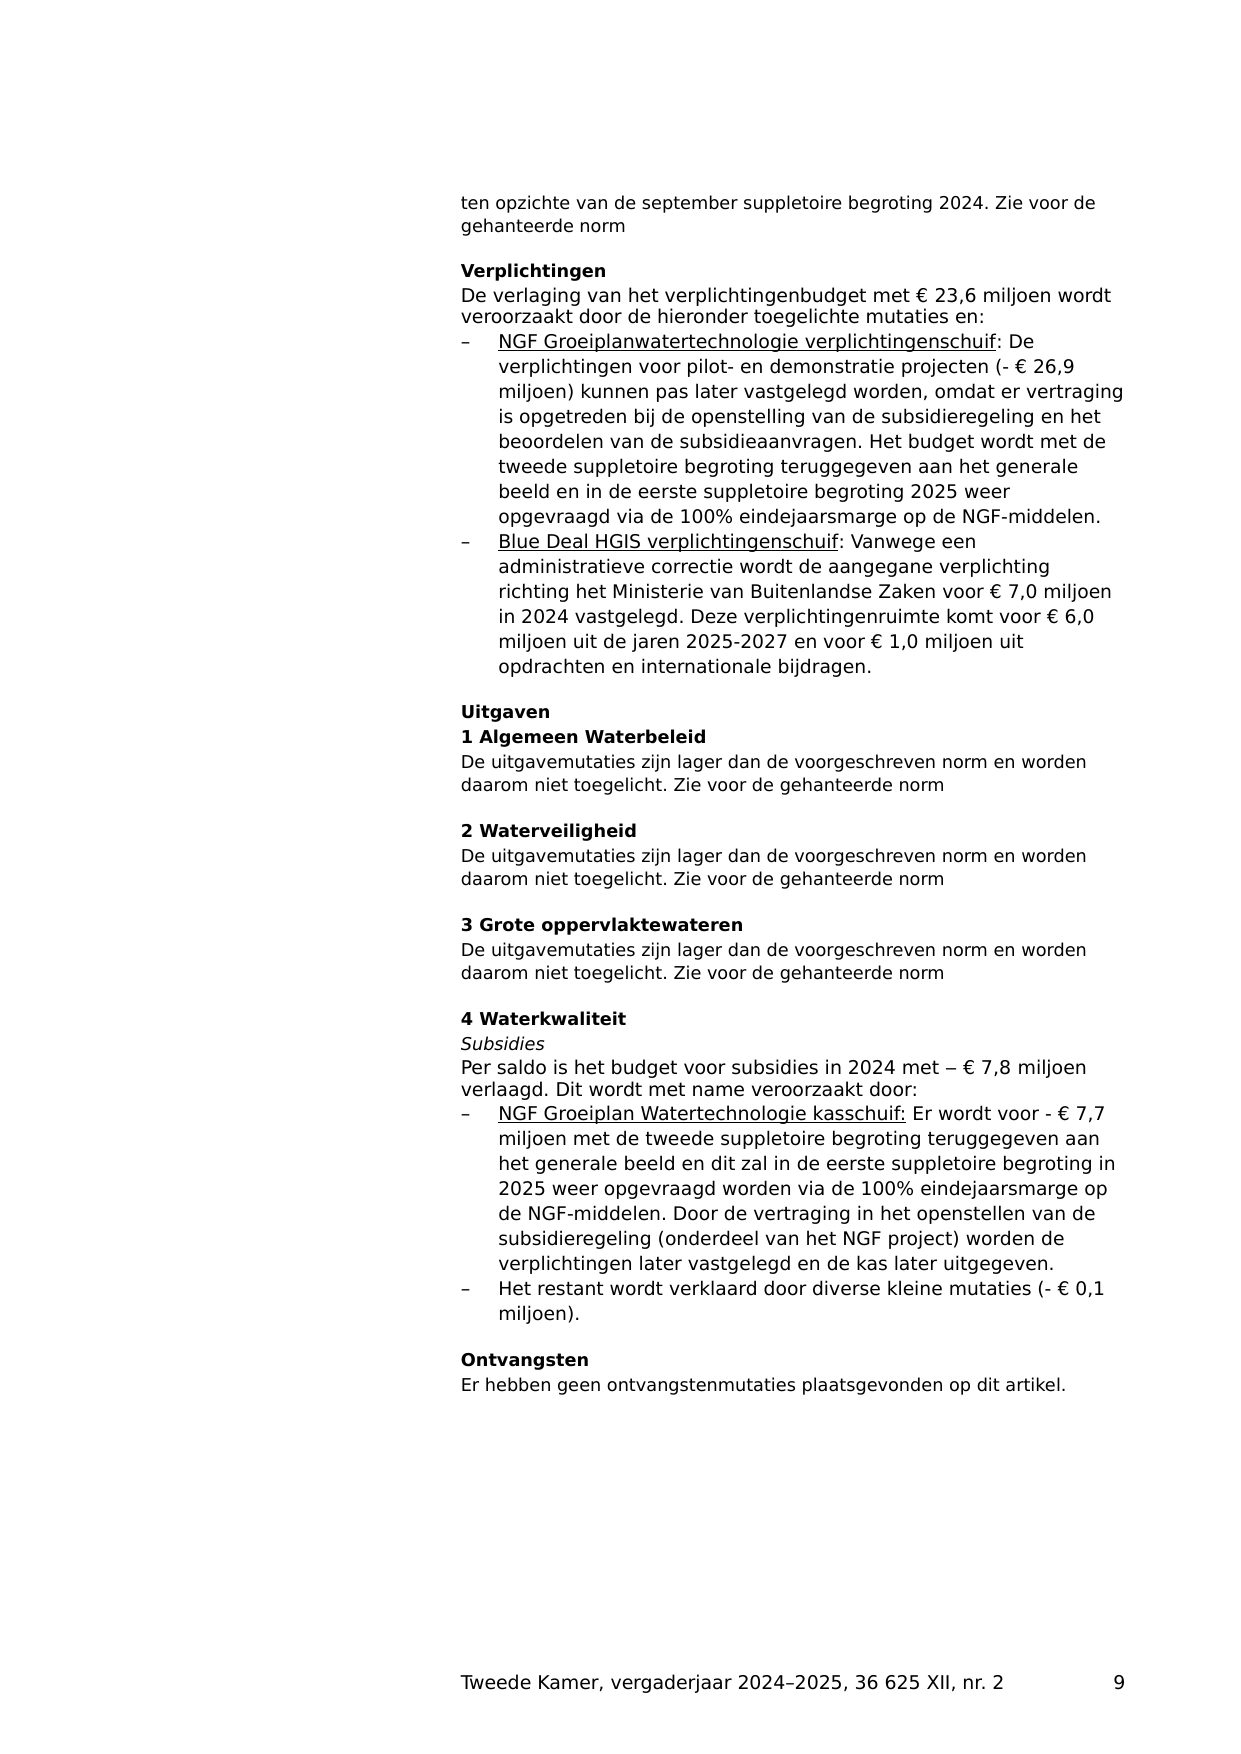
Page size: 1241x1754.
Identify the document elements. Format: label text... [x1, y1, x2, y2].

text Subsidies [461, 1032, 1125, 1054]
list NGF Groeiplan Watertechnologie kasschuif: Er wordt voor - € 7,7 miljoen met de tweede suppletoire begroting teruggegeven aan het generale beeld en dit zal in de eerste suppletoire begroting in 2025 weer opgevraagd worden via de 100% eindejaarsmarge op de NGF-middelen. Door de vertraging in het openstellen van de subsidieregeling (onderdeel van het NGF project) worden de verplichtingen later vastgelegd en de kas later uitgegeven. [461, 1101, 1125, 1276]
text Per saldo is het budget voor subsidies in 2024 met ‒ € 7,8 miljoen verlaagd. Dit wordt met name veroorzaakt door: [461, 1057, 1125, 1101]
text Verplichtingen [461, 259, 1125, 282]
text De uitgavemutaties zijn lager dan de voorgeschreven norm en worden daarom niet toegelicht. Zie voor de gehanteerde norm [461, 844, 1125, 890]
text ten opzichte van de september suppletoire begroting 2024. Zie voor de gehanteerde norm [461, 191, 1125, 237]
text Ontvangsten [461, 1348, 1125, 1371]
text De uitgavemutaties zijn lager dan de voorgeschreven norm en worden daarom niet toegelicht. Zie voor de gehanteerde norm [461, 750, 1125, 796]
list NGF Groeiplanwatertechnologie verplichtingenschuif: De verplichtingen voor pilot- en demonstratie projecten (- € 26,9 miljoen) kunnen pas later vastgelegd worden, omdat er vertraging is opgetreden bij de openstelling van de subsidieregeling en het beoordelen van de subsidieaanvragen. Het budget wordt met de tweede suppletoire begroting teruggegeven aan het generale beeld en in de eerste suppletoire begroting 2025 weer opgevraagd via de 100% eindejaarsmarge op de NGF-middelen. [461, 328, 1125, 528]
list Blue Deal HGIS verplichtingenschuif: Vanwege een administratieve correctie wordt de aangegane verplichting richting het Ministerie van Buitenlandse Zaken voor € 7,0 miljoen in 2024 vastgelegd. Deze verplichtingenruimte komt voor € 6,0 miljoen uit de jaren 2025-2027 en voor € 1,0 miljoen uit opdrachten en internationale bijdragen. [461, 528, 1125, 678]
text 4 Waterkwaliteit [461, 1007, 1125, 1029]
text Er hebben geen ontvangstenmutaties plaatsgevonden op dit artikel. [461, 1373, 1125, 1396]
text Uitgaven [461, 700, 1125, 723]
text 3 Grote oppervlaktewateren [461, 913, 1125, 936]
text De uitgavemutaties zijn lager dan de voorgeschreven norm en worden daarom niet toegelicht. Zie voor de gehanteerde norm [461, 938, 1125, 984]
text De verlaging van het verplichtingenbudget met € 23,6 miljoen wordt veroorzaakt door de hieronder toegelichte mutaties en: [461, 284, 1125, 328]
list Het restant wordt verklaard door diverse kleine mutaties (- € 0,1 miljoen). [461, 1276, 1125, 1326]
text 1 Algemeen Waterbeleid [461, 725, 1125, 748]
text 2 Waterveiligheid [461, 819, 1125, 842]
